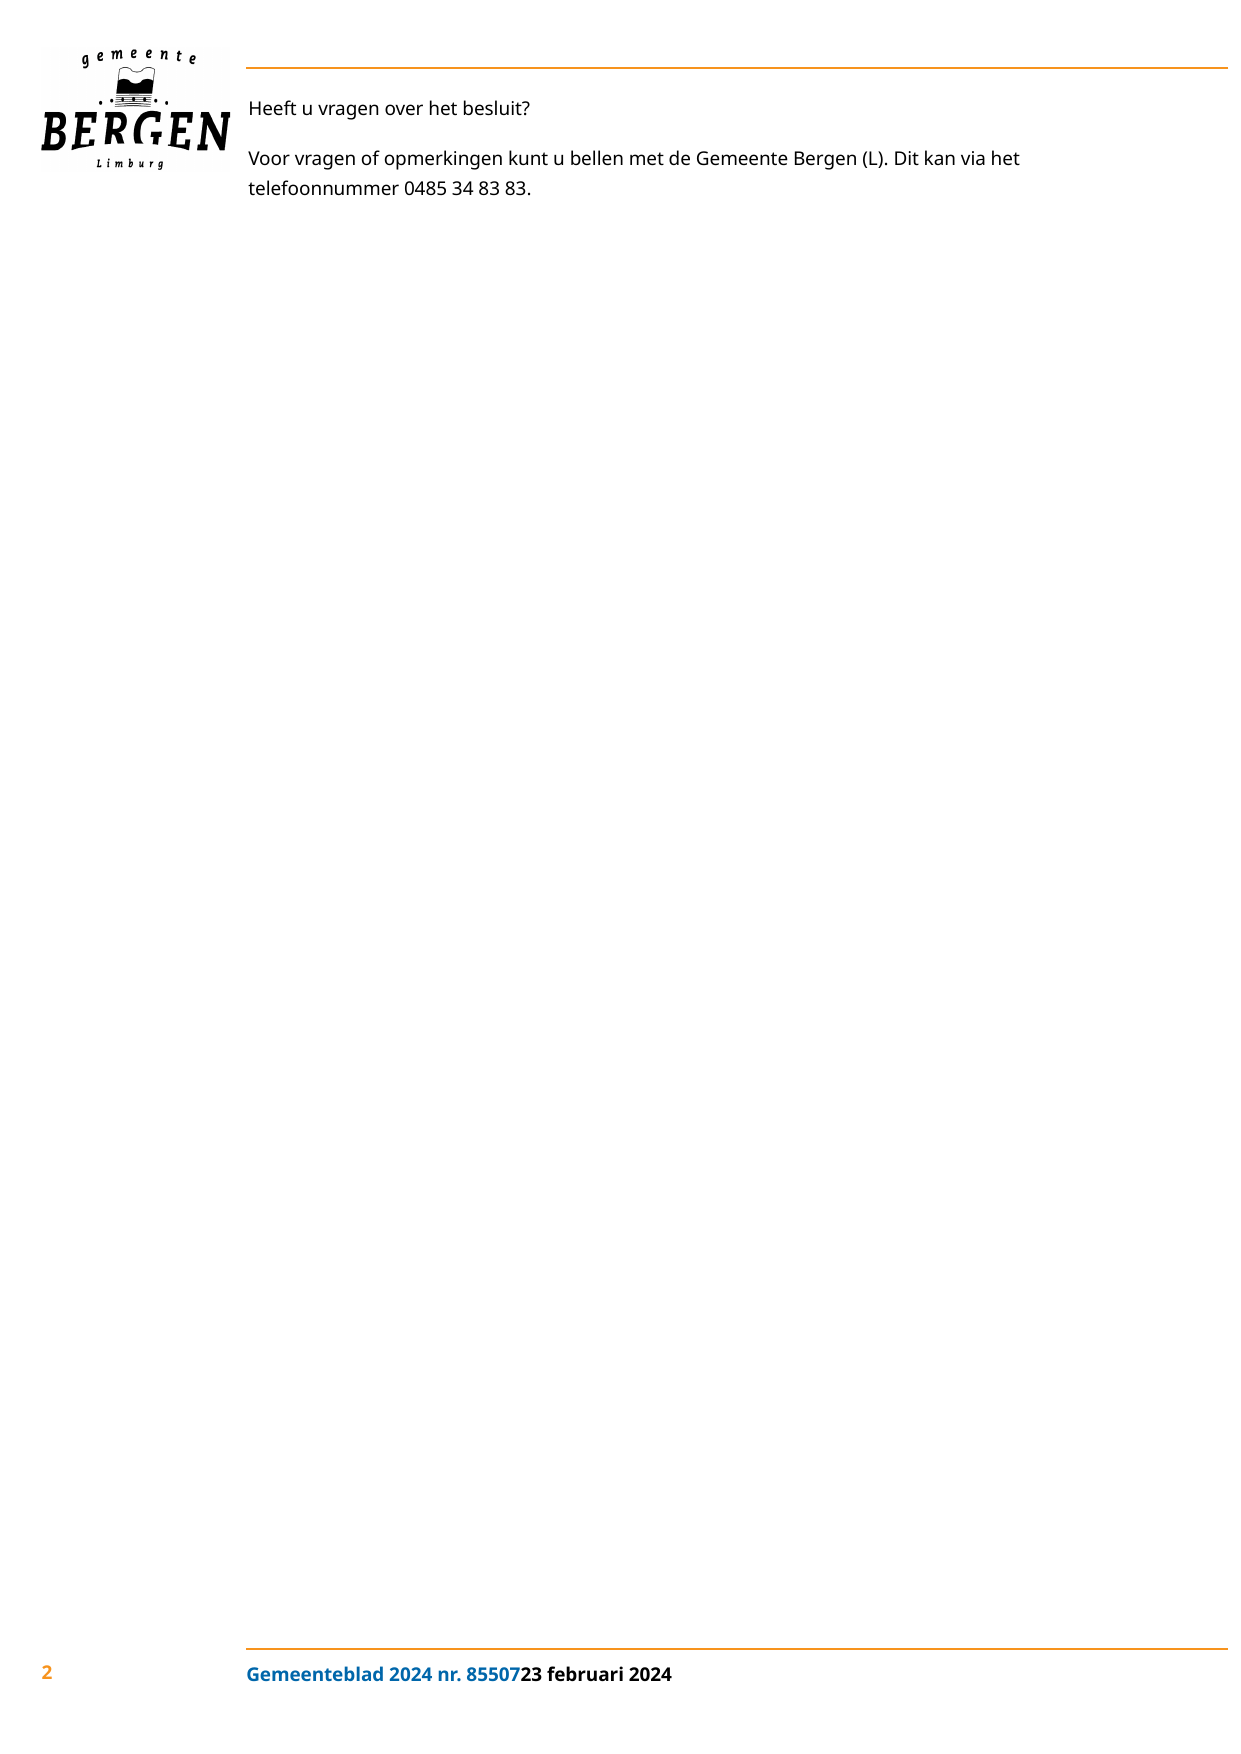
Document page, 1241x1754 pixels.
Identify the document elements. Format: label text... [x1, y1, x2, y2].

text Voor vragen of opmerkingen kunt u bellen met de Gemeente Bergen (L). Dit kan via het telefoonnummer 0485 34 83 83. [248, 145, 1152, 201]
text Heeft u vragen over het besluit? [248, 95, 1152, 121]
picture [41, 47, 231, 172]
